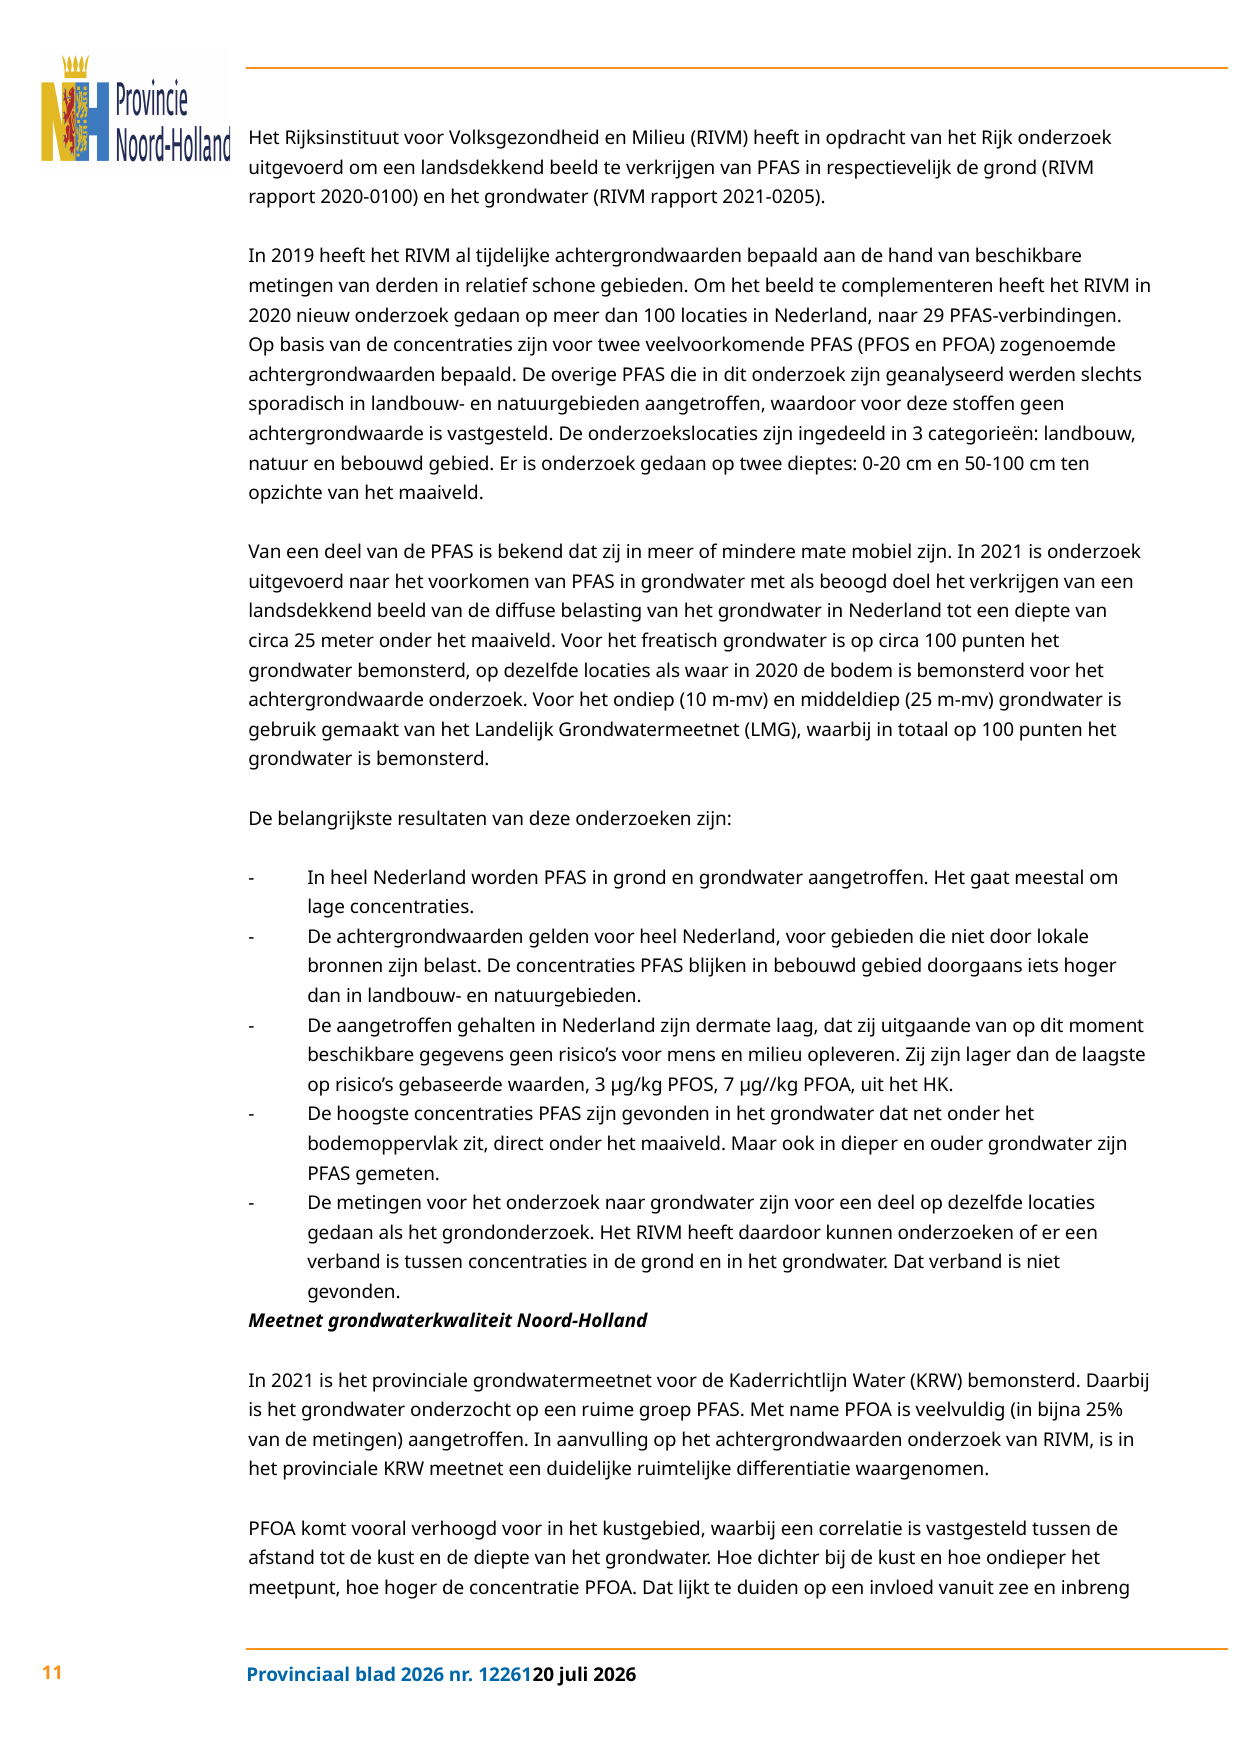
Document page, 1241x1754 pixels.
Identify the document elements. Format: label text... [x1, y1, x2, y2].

text In 2021 is het provinciale grondwatermeetnet voor de Kaderrichtlijn Water (KRW) bemonsterd. Daarbij is het grondwater onderzocht op een ruime groep PFAS. Met name PFOA is veelvuldig (in bijna 25% van de metingen) aangetroffen. In aanvulling op het achtergrondwaarden onderzoek van RIVM, is in het provinciale KRW meetnet een duidelijke ruimtelijke differentiatie waargenomen. [248, 1367, 1152, 1481]
text Van een deel van de PFAS is bekend dat zij in meer of mindere mate mobiel zijn. In 2021 is onderzoek uitgevoerd naar het voorkomen van PFAS in grondwater met als beoogd doel het verkrijgen van een landsdekkend beeld van de diffuse belasting van het grondwater in Nederland tot een diepte van circa 25 meter onder het maaiveld. Voor het freatisch grondwater is op circa 100 punten het grondwater bemonsterd, op dezelfde locaties als waar in 2020 de bodem is bemonsterd voor het achtergrondwaarde onderzoek. Voor het ondiep (10 m-mv) en middeldiep (25 m-mv) grondwater is gebruik gemaakt van het Landelijk Grondwatermeetnet (LMG), waarbij in totaal op 100 punten het grondwater is bemonsterd. [248, 538, 1152, 771]
picture [41, 47, 231, 172]
list In heel Nederland worden PFAS in grond en grondwater aangetroffen. Het gaat meestal om lage concentraties. [248, 864, 1152, 919]
text In 2019 heeft het RIVM al tijdelijke achtergrondwaarden bepaald aan de hand van beschikbare metingen van derden in relatief schone gebieden. Om het beeld te complementeren heeft het RIVM in 2020 nieuw onderzoek gedaan op meer dan 100 locaties in Nederland, naar 29 PFAS-verbindingen. Op basis van de concentraties zijn voor twee veelvoorkomende PFAS (PFOS en PFOA) zogenoemde achtergrondwaarden bepaald. De overige PFAS die in dit onderzoek zijn geanalyseerd werden slechts sporadisch in landbouw- en natuurgebieden aangetroffen, waardoor voor deze stoffen geen achtergrondwaarde is vastgesteld. De onderzoekslocaties zijn ingedeeld in 3 categorieën: landbouw, natuur en bebouwd gebied. Er is onderzoek gedaan op twee dieptes: 0-20 cm en 50-100 cm ten opzichte van het maaiveld. [248, 243, 1152, 505]
list De metingen voor het onderzoek naar grondwater zijn voor een deel op dezelfde locaties gedaan als het grondonderzoek. Het RIVM heeft daardoor kunnen onderzoeken of er een verband is tussen concentraties in de grond en in het grondwater. Dat verband is niet gevonden. [248, 1189, 1152, 1304]
text De belangrijkste resultaten van deze onderzoeken zijn: [248, 805, 1152, 831]
list De hoogste concentraties PFAS zijn gevonden in het grondwater dat net onder het bodemoppervlak zit, direct onder het maaiveld. Maar ook in dieper en ouder grondwater zijn PFAS gemeten. [248, 1101, 1152, 1186]
text PFOA komt vooral verhoogd voor in het kustgebied, waarbij een correlatie is vastgesteld tussen de afstand tot de kust en de diepte van het grondwater. Hoe dichter bij de kust en hoe ondieper het meetpunt, hoe hoger de concentratie PFOA. Dat lijkt te duiden op een invloed vanuit zee en inbreng [248, 1515, 1152, 1600]
text Het Rijksinstituut voor Volksgezondheid en Milieu (RIVM) heeft in opdracht van het Rijk onderzoek uitgevoerd om een landsdekkend beeld te verkrijgen van PFAS in respectievelijk de grond (RIVM rapport 2020-0100) en het grondwater (RIVM rapport 2021-0205). [248, 124, 1152, 209]
list De achtergrondwaarden gelden voor heel Nederland, voor gebieden die niet door lokale bronnen zijn belast. De concentraties PFAS blijken in bebouwd gebied doorgaans iets hoger dan in landbouw- en natuurgebieden. [248, 923, 1152, 1008]
text Meetnet grondwaterkwaliteit Noord-Holland [248, 1308, 1152, 1333]
list De aangetroffen gehalten in Nederland zijn dermate laag, dat zij uitgaande van op dit moment beschikbare gegevens geen risico’s voor mens en milieu opleveren. Zij zijn lager dan de laagste op risico’s gebaseerde waarden, 3 µg/kg PFOS, 7 µg//kg PFOA, uit het HK. [248, 1012, 1152, 1097]
